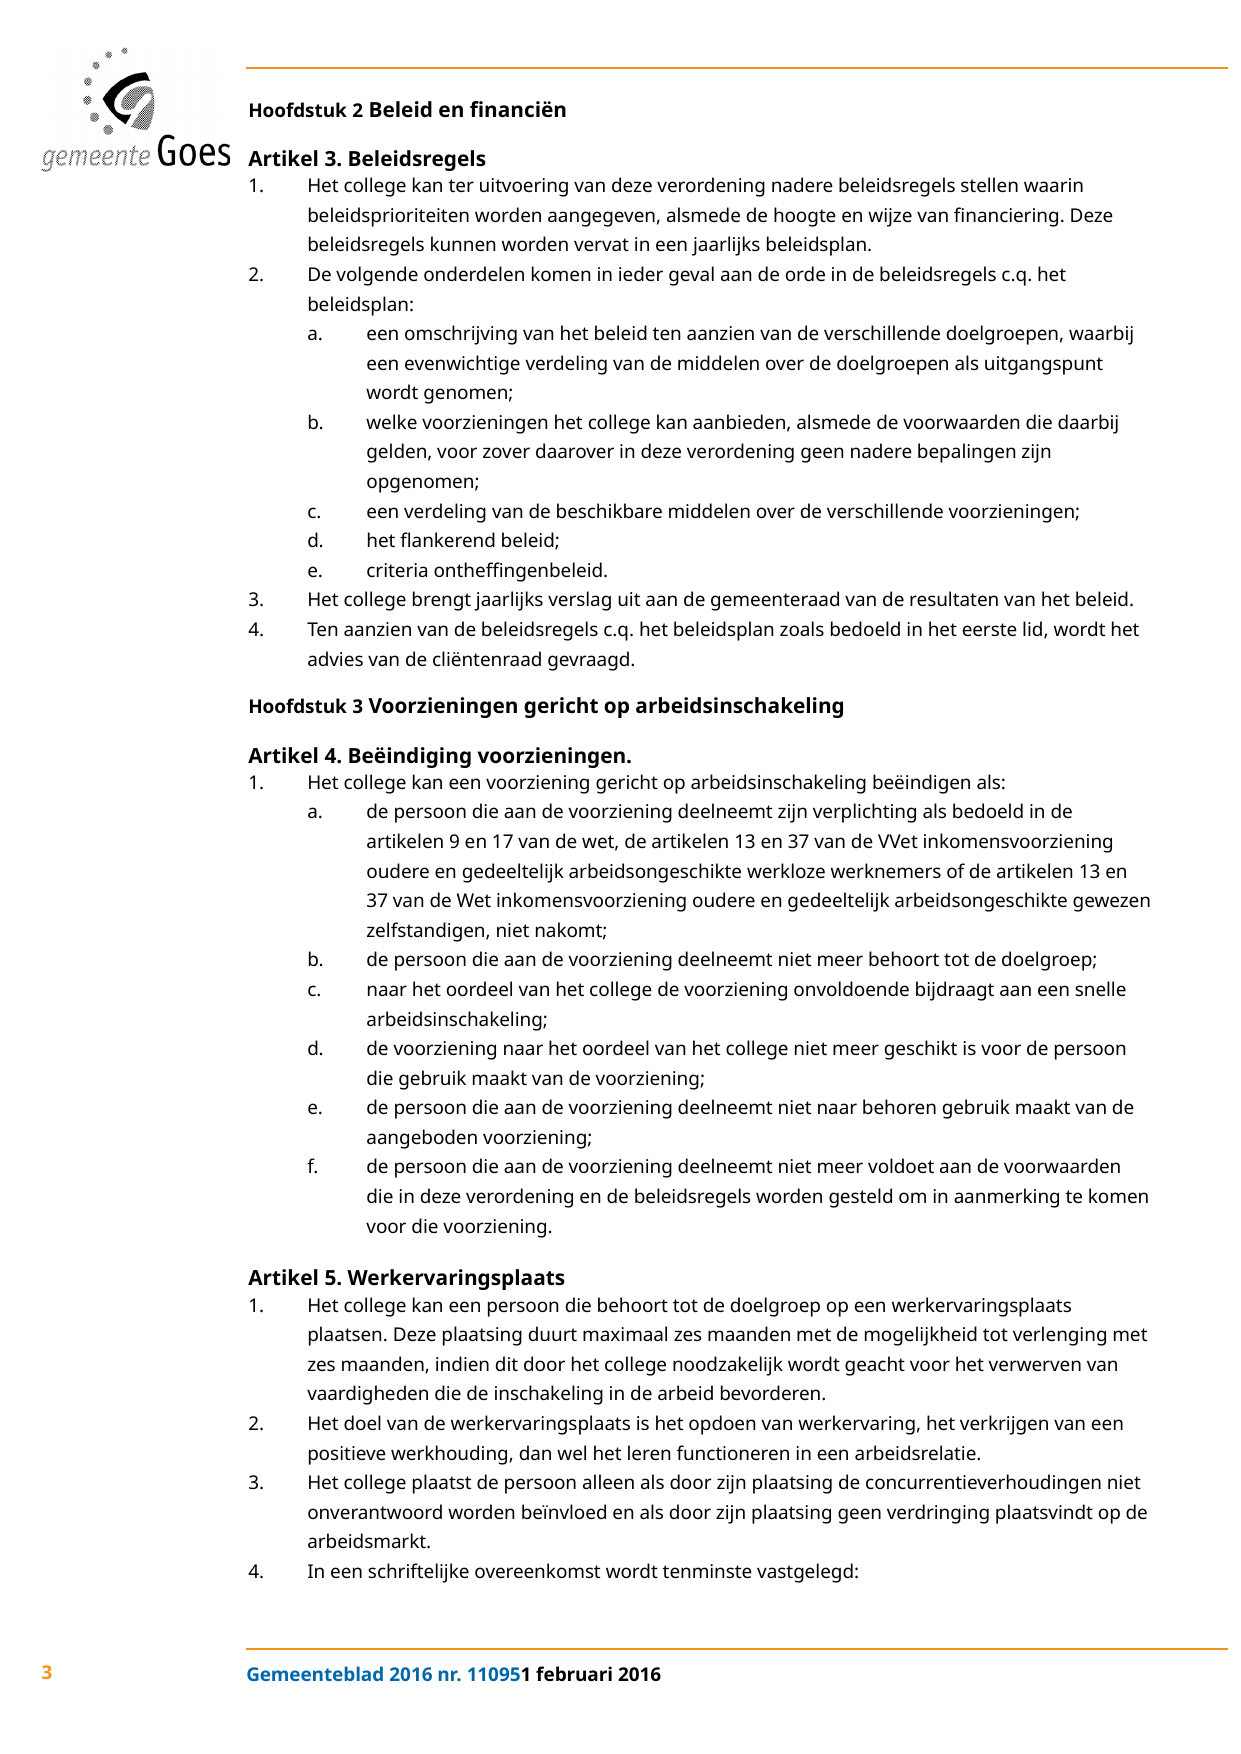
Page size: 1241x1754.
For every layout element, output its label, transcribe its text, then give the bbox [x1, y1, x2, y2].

list criteria ontheffingenbeleid. [307, 557, 1152, 583]
picture [41, 47, 231, 172]
text Artikel 5. Werkervaringsplaats [248, 1263, 1152, 1292]
list Het college brengt jaarlijks verslag uit aan de gemeenteraad van de resultaten van het beleid. [248, 587, 1152, 612]
list de persoon die aan de voorziening deelneemt niet meer voldoet aan de voorwaarden die in deze verordening en de beleidsregels worden gesteld om in aanmerking te komen voor die voorziening. [307, 1154, 1152, 1239]
text Artikel 4. Beëindiging voorzieningen. [248, 741, 1152, 769]
list Het college kan een voorziening gericht op arbeidsinschakeling beëindigen als: [248, 769, 1152, 795]
text Hoofdstuk 2 Beleid en financiën [248, 95, 1152, 123]
list Het college kan een persoon die behoort tot de doelgroep op een werkervaringsplaats plaatsen. Deze plaatsing duurt maximaal zes maanden met de mogelijkheid tot verlenging met zes maanden, indien dit door het college noodzakelijk wordt geacht voor het verwerven van vaardigheden die de inschakeling in de arbeid bevorderen. [248, 1292, 1152, 1406]
text Artikel 3. Beleidsregels [248, 144, 1152, 172]
list Het doel van de werkervaringsplaats is het opdoen van werkervaring, het verkrijgen van een positieve werkhouding, dan wel het leren functioneren in een arbeidsrelatie. [248, 1410, 1152, 1465]
list een verdeling van de beschikbare middelen over de verschillende voorzieningen; [307, 498, 1152, 524]
list Het college plaatst de persoon alleen als door zijn plaatsing de concurrentieverhoudingen niet onverantwoord worden beïnvloed en als door zijn plaatsing geen verdringing plaatsvindt op de arbeidsmarkt. [248, 1469, 1152, 1554]
list De volgende onderdelen komen in ieder geval aan de orde in de beleidsregels c.q. het beleidsplan: [248, 261, 1152, 317]
list Het college kan ter uitvoering van deze verordening nadere beleidsregels stellen waarin beleidsprioriteiten worden aangegeven, alsmede de hoogte en wijze van financiering. Deze beleidsregels kunnen worden vervat in een jaarlijks beleidsplan. [248, 172, 1152, 257]
list de voorziening naar het oordeel van het college niet meer geschikt is voor de persoon die gebruik maakt van de voorziening; [307, 1035, 1152, 1091]
list de persoon die aan de voorziening deelneemt niet naar behoren gebruik maakt van de aangeboden voorziening; [307, 1094, 1152, 1150]
list een omschrijving van het beleid ten aanzien van de verschillende doelgroepen, waarbij een evenwichtige verdeling van de middelen over de doelgroepen als uitgangspunt wordt genomen; [307, 320, 1152, 405]
list het flankerend beleid; [307, 527, 1152, 553]
text Hoofdstuk 3 Voorzieningen gericht op arbeidsinschakeling [248, 691, 1152, 720]
list naar het oordeel van het college de voorziening onvoldoende bijdraagt aan een snelle arbeidsinschakeling; [307, 976, 1152, 1032]
list de persoon die aan de voorziening deelneemt niet meer behoort tot de doelgroep; [307, 947, 1152, 972]
list In een schriftelijke overeenkomst wordt tenminste vastgelegd: [248, 1558, 1152, 1584]
list de persoon die aan de voorziening deelneemt zijn verplichting als bedoeld in de artikelen 9 en 17 van de wet, de artikelen 13 en 37 van de VVet inkomensvoorziening oudere en gedeeltelijk arbeidsongeschikte werkloze werknemers of de artikelen 13 en 37 van de Wet inkomensvoorziening oudere en gedeeltelijk arbeidsongeschikte gewezen zelfstandigen, niet nakomt; [307, 799, 1152, 943]
list welke voorzieningen het college kan aanbieden, alsmede de voorwaarden die daarbij gelden, voor zover daarover in deze verordening geen nadere bepalingen zijn opgenomen; [307, 409, 1152, 494]
list Ten aanzien van de beleidsregels c.q. het beleidsplan zoals bedoeld in het eerste lid, wordt het advies van de cliëntenraad gevraagd. [248, 616, 1152, 672]
